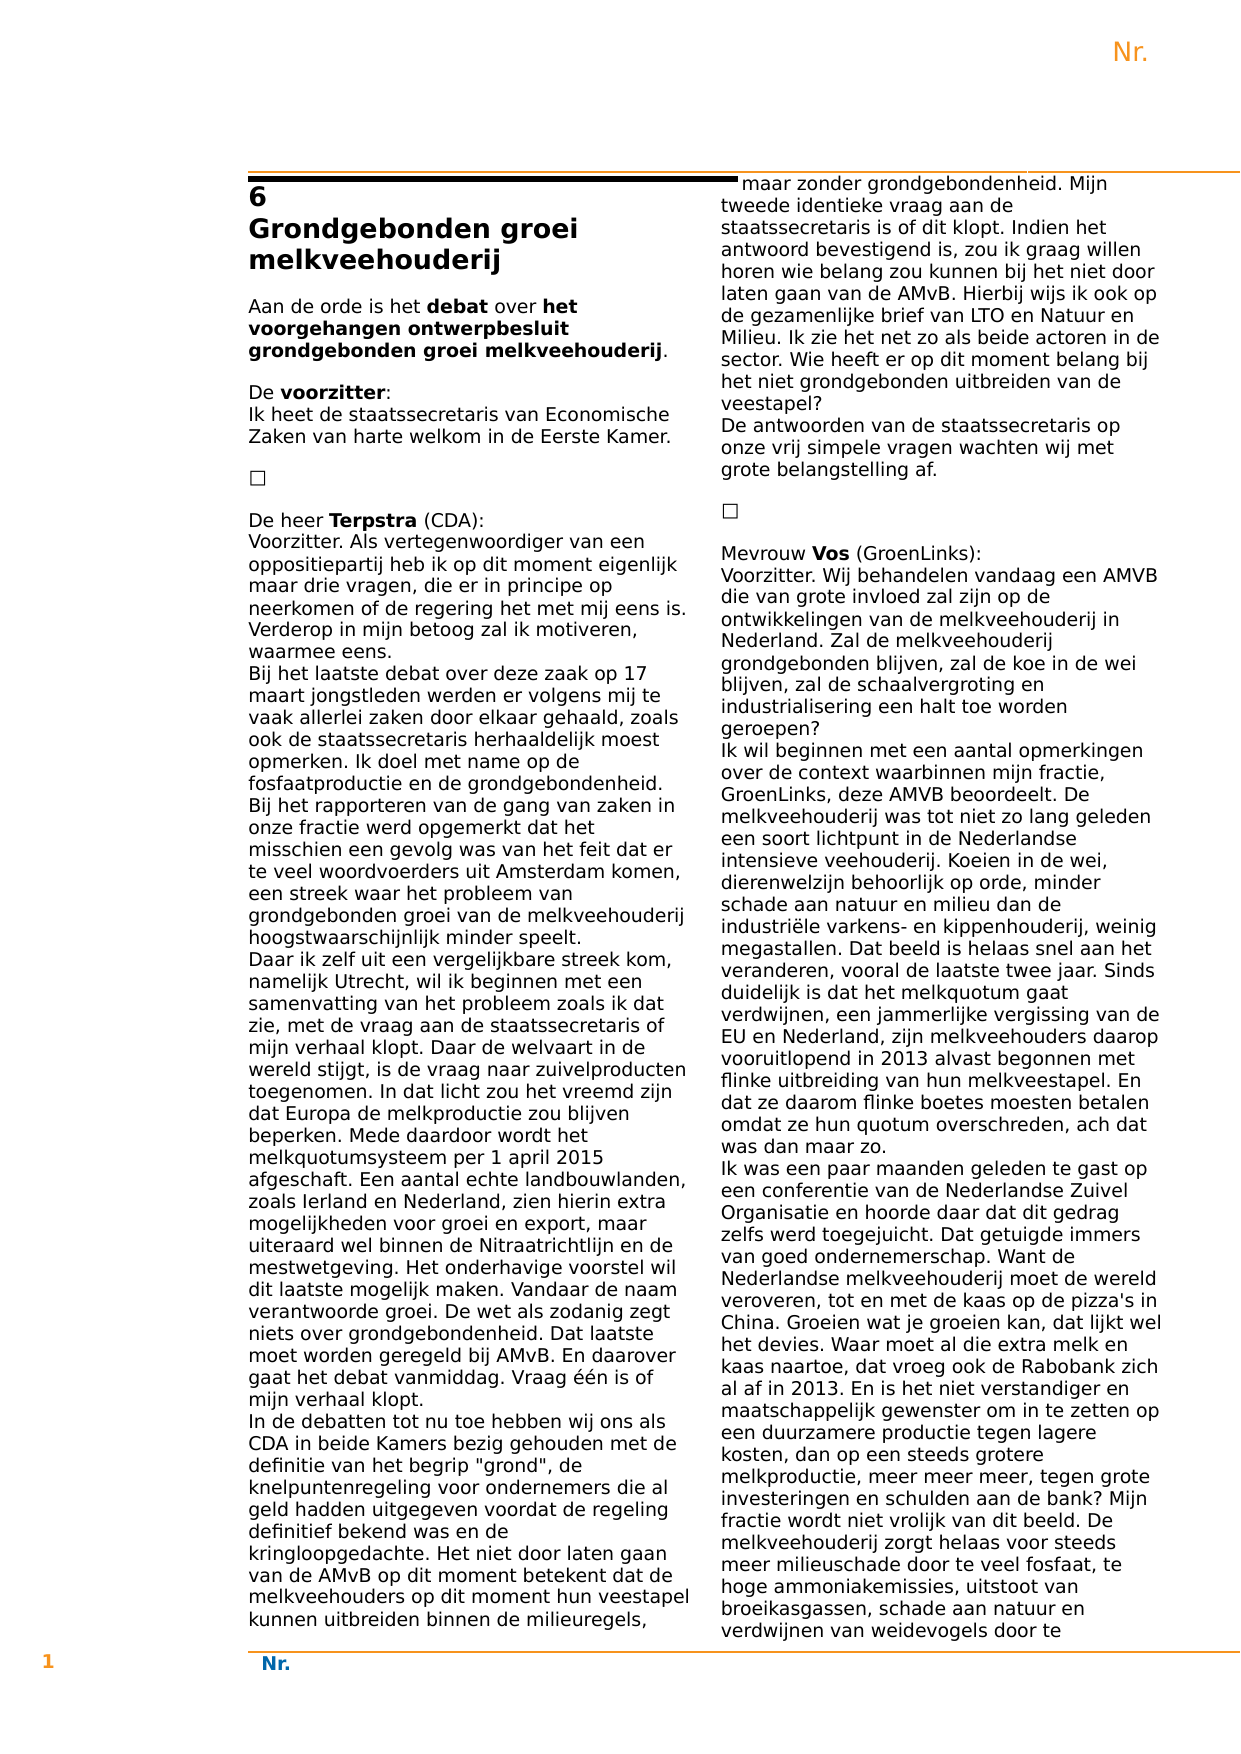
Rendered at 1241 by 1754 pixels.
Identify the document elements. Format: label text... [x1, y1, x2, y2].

text Daar ik zelf uit een vergelijkbare streek kom, namelijk Utrecht, wil ik beginnen met een samenvatting van het probleem zoals ik dat zie, met de vraag aan de staatssecretaris of mijn verhaal klopt. Daar de welvaart in de wereld stijgt, is de vraag naar zuivelproducten toegenomen. In dat licht zou het vreemd zijn dat Europa de melkproductie zou blijven beperken. Mede daardoor wordt het melkquotumsysteem per 1 april 2015 afgeschaft. Een aantal echte landbouwlanden, zoals Ierland en Nederland, zien hierin extra mogelijkheden voor groei en export, maar uiteraard wel binnen de Nitraatrichtlijn en de mestwetgeving. Het onderhavige voorstel wil dit laatste mogelijk maken. Vandaar de naam verantwoorde groei. De wet als zodanig zegt niets over grondgebondenheid. Dat laatste moet worden geregeld bij AMvB. En daarover gaat het debat vanmiddag. Vraag één is of mijn verhaal klopt. [248, 949, 691, 1411]
text Mevrouw Vos (GroenLinks): [721, 542, 1163, 564]
text maar zonder grondgebondenheid. Mijn tweede identieke vraag aan de staatssecretaris is of dit klopt. Indien het antwoord bevestigend is, zou ik graag willen horen wie belang zou kunnen bij het niet door laten gaan van de AMvB. Hierbij wijs ik ook op de gezamenlijke brief van LTO en Natuur en Milieu. Ik zie het net zo als beide actoren in de sector. Wie heeft er op dit moment belang bij het niet grondgebonden uitbreiden van de veestapel? [721, 173, 1163, 414]
text Aan de orde is het debat over het voorgehangen ontwerpbesluit grondgebonden groei melkveehouderij. [248, 296, 691, 362]
text ⬜ [721, 501, 1163, 522]
text Ik wil beginnen met een aantal opmerkingen over de context waarbinnen mijn fractie, GroenLinks, deze AMVB beoordeelt. De melkveehouderij was tot niet zo lang geleden een soort lichtpunt in de Nederlandse intensieve veehouderij. Koeien in de wei, dierenwelzijn behoorlijk op orde, minder schade aan natuur en milieu dan de industriële varkens- en kippenhouderij, weinig megastallen. Dat beeld is helaas snel aan het veranderen, vooral de laatste twee jaar. Sinds duidelijk is dat het melkquotum gaat verdwijnen, een jammerlijke vergissing van de EU en Nederland, zijn melkveehouders daarop vooruitlopend in 2013 alvast begonnen met flinke uitbreiding van hun melkveestapel. En dat ze daarom flinke boetes moesten betalen omdat ze hun quotum overschreden, ach dat was dan maar zo. [721, 740, 1163, 1158]
text De heer Terpstra (CDA): [248, 509, 691, 531]
text De antwoorden van de staatssecretaris op onze vrij simpele vragen wachten wij met grote belangstelling af. [721, 414, 1163, 481]
text Voorzitter. Wij behandelen vandaag een AMVB die van grote invloed zal zijn op de ontwikkelingen van de melkveehouderij in Nederland. Zal de melkveehouderij grondgebonden blijven, zal de koe in de wei blijven, zal de schaalvergroting en industrialisering een halt toe worden geroepen? [721, 564, 1163, 740]
text Ik heet de staatssecretaris van Economische Zaken van harte welkom in de Eerste Kamer. [248, 403, 691, 447]
text ⬜ [248, 467, 691, 489]
text Voorzitter. Als vertegenwoordiger van een oppositiepartij heb ik op dit moment eigenlijk maar drie vragen, die er in principe op neerkomen of de regering het met mij eens is. Verderop in mijn betoog zal ik motiveren, waarmee eens. [248, 531, 691, 663]
text Bij het laatste debat over deze zaak op 17 maart jongstleden werden er volgens mij te vaak allerlei zaken door elkaar gehaald, zoals ook de staatssecretaris herhaaldelijk moest opmerken. Ik doel met name op de fosfaatproductie en de grondgebondenheid. Bij het rapporteren van de gang van zaken in onze fractie werd opgemerkt dat het misschien een gevolg was van het feit dat er te veel woordvoerders uit Amsterdam komen, een streek waar het probleem van grondgebonden groei van de melkveehouderij hoogstwaarschijnlijk minder speelt. [248, 663, 691, 949]
text De voorzitter: [248, 382, 691, 403]
title 6 Grondgebonden groei melkveehouderij [248, 182, 691, 276]
text Ik was een paar maanden geleden te gast op een conferentie van de Nederlandse Zuivel Organisatie en hoorde daar dat dit gedrag zelfs werd toegejuicht. Dat getuigde immers van goed ondernemerschap. Want de Nederlandse melkveehouderij moet de wereld veroveren, tot en met de kaas op de pizza's in China. Groeien wat je groeien kan, dat lijkt wel het devies. Waar moet al die extra melk en kaas naartoe, dat vroeg ook de Rabobank zich al af in 2013. En is het niet verstandiger en maatschappelijk gewenster om in te zetten op een duurzamere productie tegen lagere kosten, dan op een steeds grotere melkproductie, meer meer meer, tegen grote investeringen en schulden aan de bank? Mijn fractie wordt niet vrolijk van dit beeld. De melkveehouderij zorgt helaas voor steeds meer milieuschade door te veel fosfaat, te hoge ammoniakemissies, uitstoot van broeikasgassen, schade aan natuur en verdwijnen van weidevogels door te [721, 1158, 1163, 1641]
text In de debatten tot nu toe hebben wij ons als CDA in beide Kamers bezig gehouden met de definitie van het begrip "grond", de knelpuntenregeling voor ondernemers die al geld hadden uitgegeven voordat de regeling definitief bekend was en de kringloopgedachte. Het niet door laten gaan van de AMvB op dit moment betekent dat de melkveehouders op dit moment hun veestapel kunnen uitbreiden binnen de milieuregels, [248, 1411, 691, 1630]
